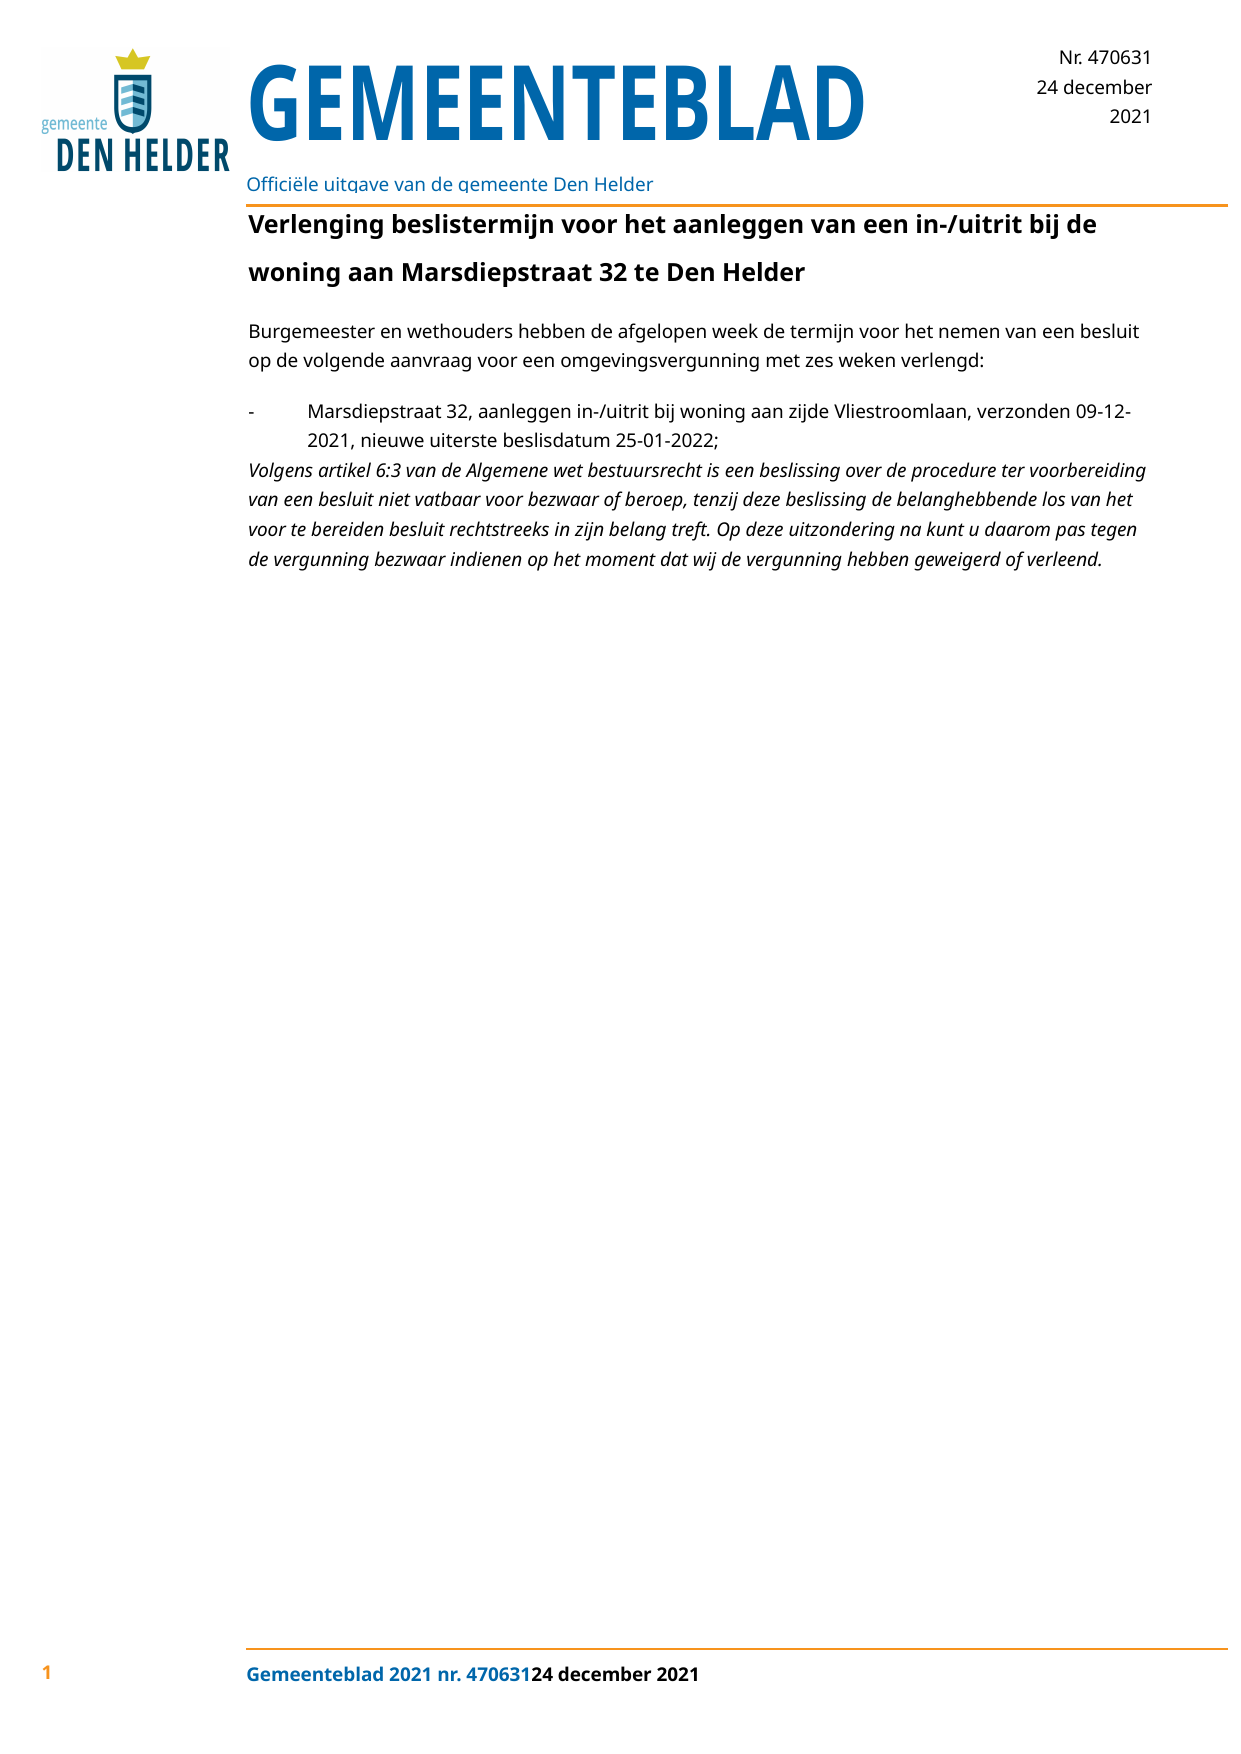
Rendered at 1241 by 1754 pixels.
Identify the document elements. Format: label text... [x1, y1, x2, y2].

text Verlenging beslistermijn voor het aanleggen van een in-/uitrit bij de woning aan Marsdiepstraat 32 te Den Helder [248, 207, 1152, 288]
list Marsdiepstraat 32, aanleggen in-/uitrit bij woning aan zijde Vliestroomlaan, verzonden 09-12-2021, nieuwe uiterste beslisdatum 25-01-2022; [248, 398, 1152, 453]
picture [63, 144, 68, 165]
picture [182, 144, 187, 165]
text Burgemeester en wethouders hebben de afgelopen week de termijn voor het nemen van een besluit op de volgende aanvraag voor een omgevingsvergunning met zes weken verlengd: [248, 318, 1152, 373]
text Volgens artikel 6:3 van de Algemene wet bestuursrecht is een beslissing over de procedure ter voorbereiding van een besluit niet vatbaar voor bezwaar of beroep, tenzij deze beslissing de belanghebbende los van het voor te bereiden besluit rechtstreeks in zijn belang treft. Op deze uitzondering na kunt u daarom pas tegen de vergunning bezwaar indienen op het moment dat wij de vergunning hebben geweigerd of verleend. [248, 457, 1152, 572]
picture [220, 160, 224, 172]
picture [130, 157, 135, 172]
picture [100, 154, 106, 172]
picture [41, 47, 231, 172]
